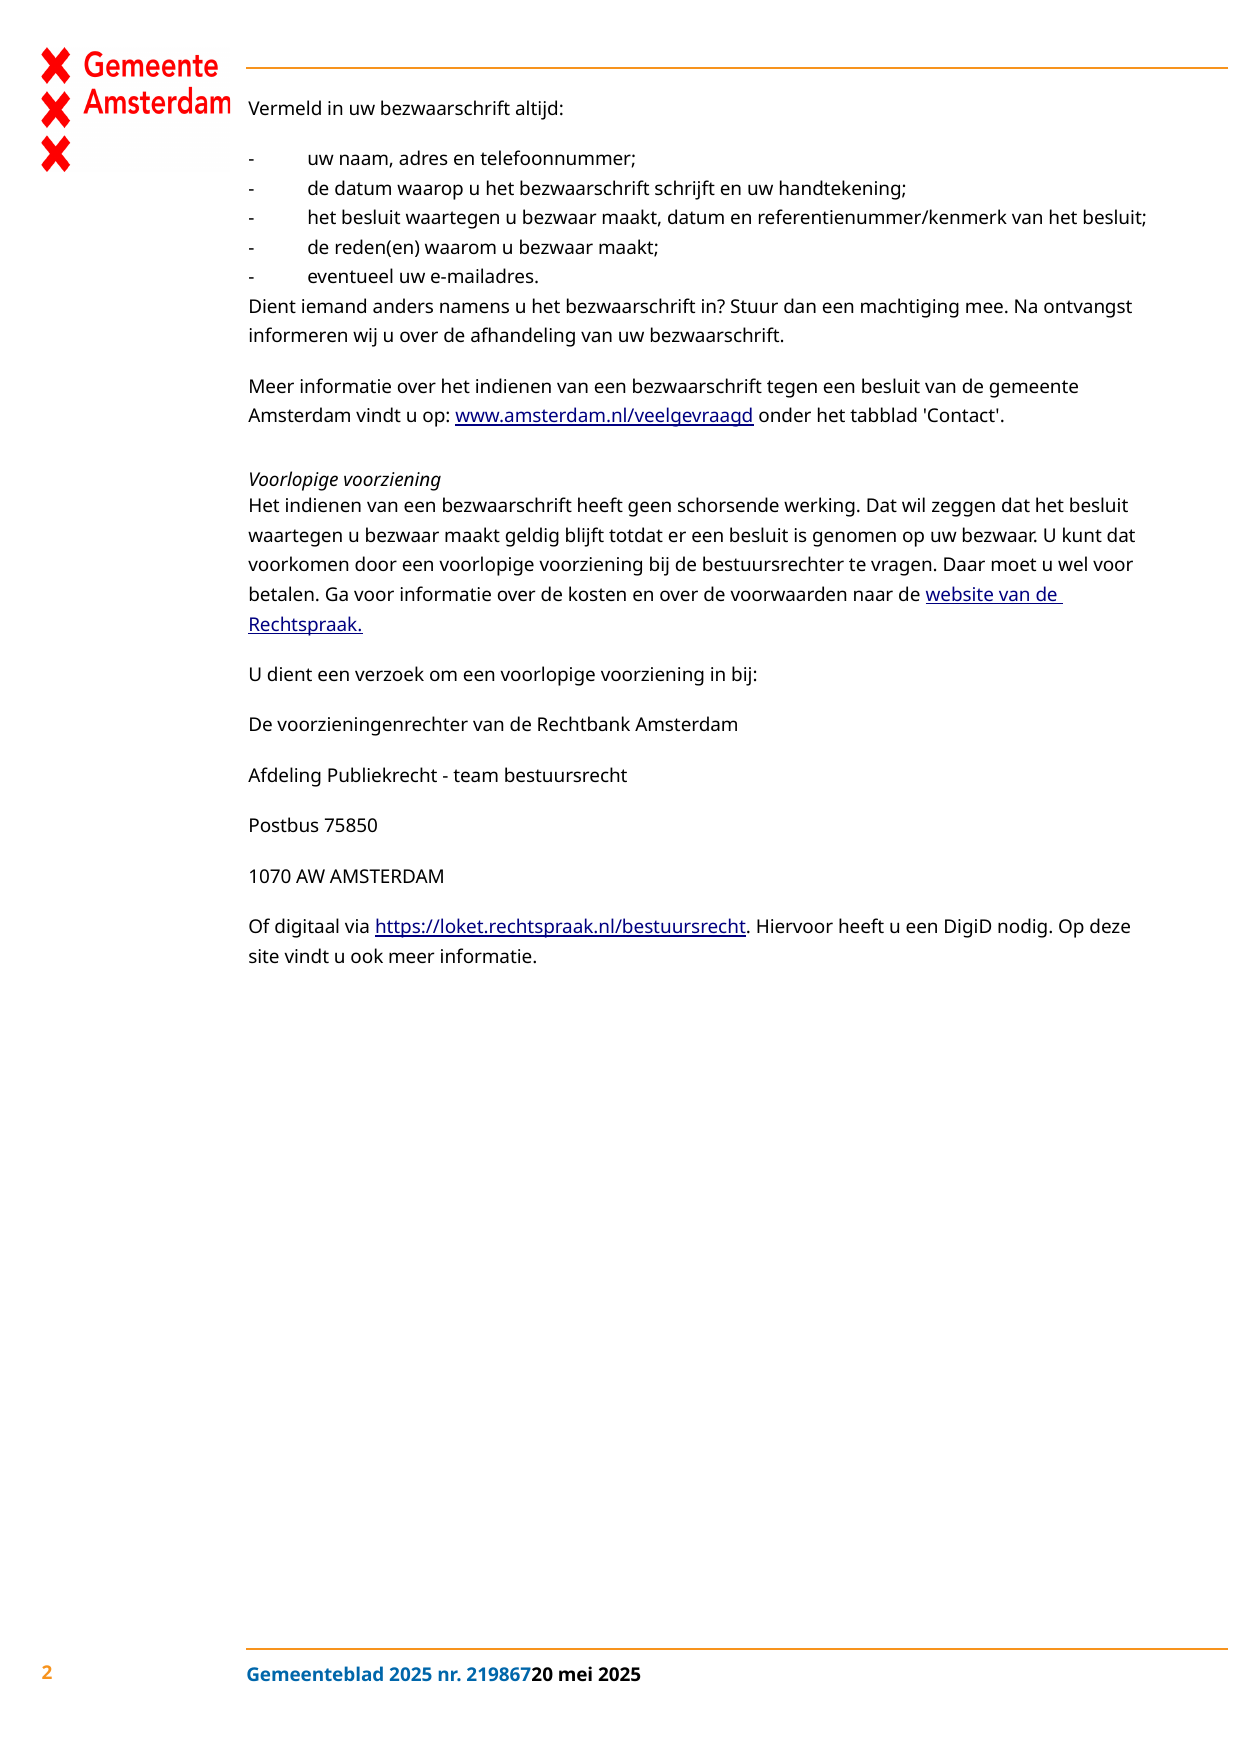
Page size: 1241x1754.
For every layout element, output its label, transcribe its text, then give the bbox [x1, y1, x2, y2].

picture [41, 47, 231, 172]
text Voorlopige voorziening [248, 467, 1152, 492]
text 1070 AW AMSTERDAM [248, 863, 1152, 888]
text Of digitaal via https://loket.rechtspraak.nl/bestuursrecht. Hiervoor heeft u een DigiD nodig. Op deze site vindt u ook meer informatie. [248, 913, 1152, 968]
text Dient iemand anders namens u het bezwaarschrift in? Stuur dan een machtiging mee. Na ontvangst informeren wij u over de afhandeling van uw bezwaarschrift. [248, 293, 1152, 348]
list uw naam, adres en telefoonnummer; [248, 145, 1152, 171]
text Afdeling Publiekrecht - team bestuursrecht [248, 762, 1152, 788]
list de reden(en) waarom u bezwaar maakt; [248, 234, 1152, 260]
text Postbus 75850 [248, 812, 1152, 838]
text Vermeld in uw bezwaarschrift altijd: [248, 95, 1152, 121]
list eventueel uw e-mailadres. [248, 263, 1152, 289]
text U dient een verzoek om een voorlopige voorziening in bij: [248, 661, 1152, 687]
text Meer informatie over het indienen van een bezwaarschrift tegen een besluit van de gemeente Amsterdam vindt u op: www.amsterdam.nl/veelgevraagd onder het tabblad 'Contact'. [248, 373, 1152, 428]
list de datum waarop u het bezwaarschrift schrijft en uw handtekening; [248, 175, 1152, 201]
text De voorzieningenrechter van de Rechtbank Amsterdam [248, 712, 1152, 737]
list het besluit waartegen u bezwaar maakt, datum en referentienummer/kenmerk van het besluit; [248, 204, 1152, 230]
text Het indienen van een bezwaarschrift heeft geen schorsende werking. Dat wil zeggen dat het besluit waartegen u bezwaar maakt geldig blijft totdat er een besluit is genomen op uw bezwaar. U kunt dat voorkomen door een voorlopige voorziening bij de bestuursrechter te vragen. Daar moet u wel voor betalen. Ga voor informatie over de kosten en over de voorwaarden naar de website van de Rechtspraak. [248, 492, 1152, 636]
